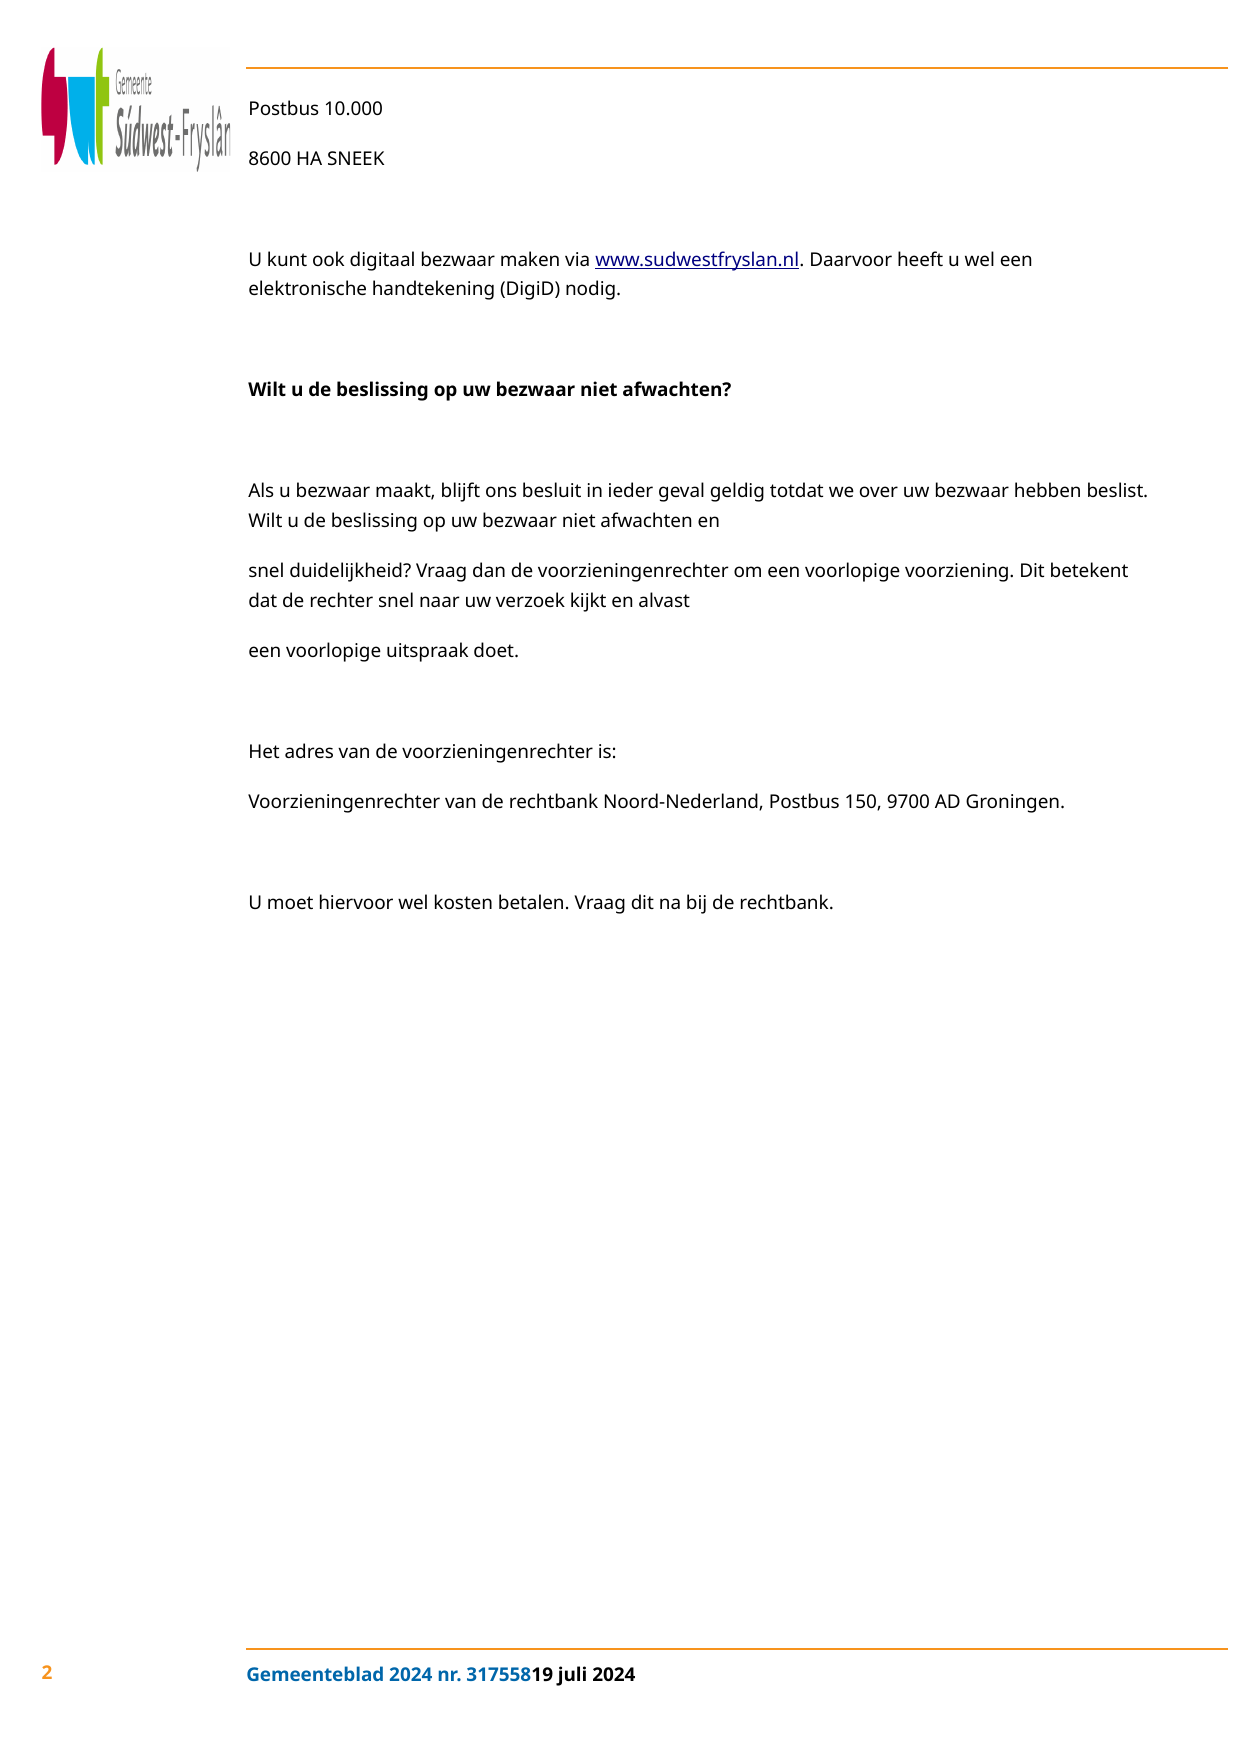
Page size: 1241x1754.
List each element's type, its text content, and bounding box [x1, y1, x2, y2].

text U moet hiervoor wel kosten betalen. Vraag dit na bij de rechtbank. [248, 889, 1152, 915]
picture [41, 47, 231, 172]
text een voorlopige uitspraak doet. [248, 637, 1152, 663]
text 8600 HA SNEEK [248, 145, 1152, 171]
text Postbus 10.000 [248, 95, 1152, 121]
text Als u bezwaar maakt, blijft ons besluit in ieder geval geldig totdat we over uw bezwaar hebben beslist. Wilt u de beslissing op uw bezwaar niet afwachten en [248, 477, 1152, 533]
text Het adres van de voorzieningenrechter is: [248, 738, 1152, 764]
text Voorzieningenrechter van de rechtbank Noord-Nederland, Postbus 150, 9700 AD Groningen. [248, 788, 1152, 814]
text snel duidelijkheid? Vraag dan de voorzieningenrechter om een voorlopige voorziening. Dit betekent dat de rechter snel naar uw verzoek kijkt en alvast [248, 557, 1152, 613]
text U kunt ook digitaal bezwaar maken via www.sudwestfryslan.nl. Daarvoor heeft u wel een elektronische handtekening (DigiD) nodig. [248, 246, 1152, 301]
text Wilt u de beslissing op uw bezwaar niet afwachten? [248, 376, 1152, 402]
